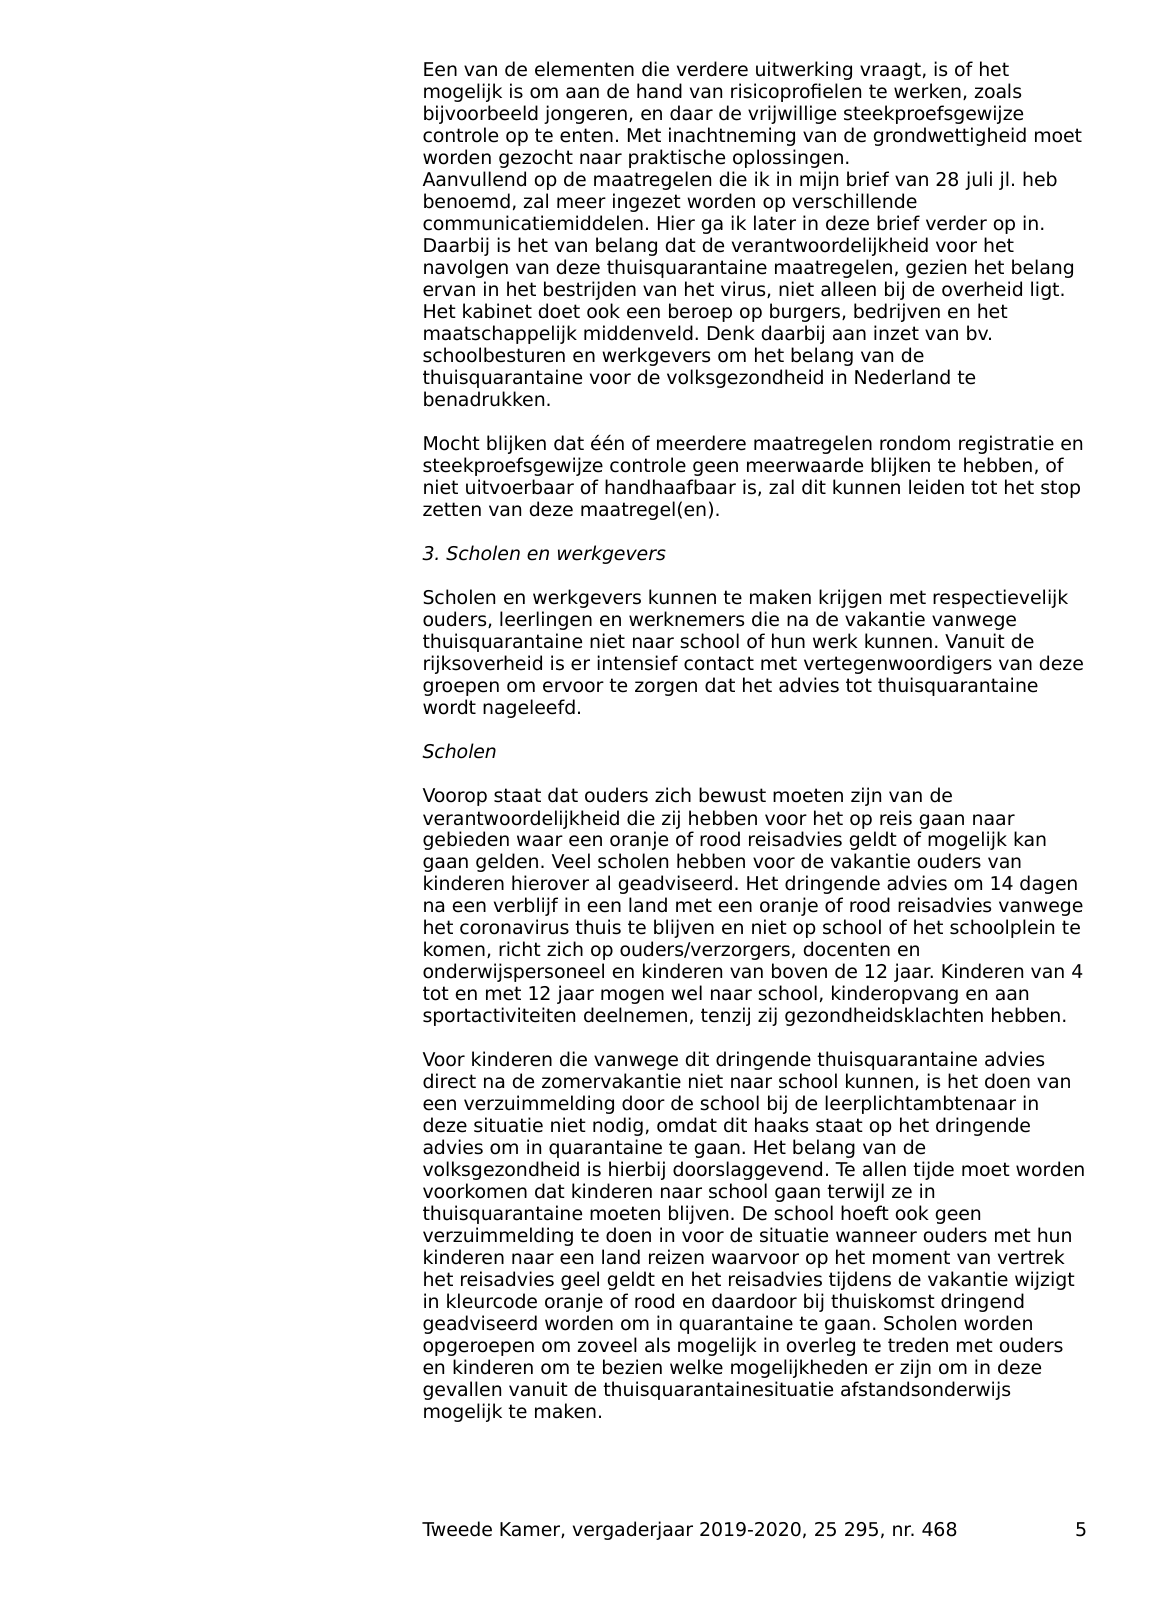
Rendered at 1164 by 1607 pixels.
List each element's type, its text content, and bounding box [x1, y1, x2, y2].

text Scholen en werkgevers kunnen te maken krijgen met respectievelijk ouders, leerlingen en werknemers die na de vakantie vanwege thuisquarantaine niet naar school of hun werk kunnen. Vanuit de rijksoverheid is er intensief contact met vertegenwoordigers van deze groepen om ervoor te zorgen dat het advies tot thuisquarantaine wordt nageleefd. [422, 587, 1087, 719]
text Voor kinderen die vanwege dit dringende thuisquarantaine advies direct na de zomervakantie niet naar school kunnen, is het doen van een verzuimmelding door de school bij de leerplichtambtenaar in deze situatie niet nodig, omdat dit haaks staat op het dringende advies om in quarantaine te gaan. Het belang van de volksgezondheid is hierbij doorslaggevend. Te allen tijde moet worden voorkomen dat kinderen naar school gaan terwijl ze in thuisquarantaine moeten blijven. De school hoeft ook geen verzuimmelding te doen in voor de situatie wanneer ouders met hun kinderen naar een land reizen waarvoor op het moment van vertrek het reisadvies geel geldt en het reisadvies tijdens de vakantie wijzigt in kleurcode oranje of rood en daardoor bij thuiskomst dringend geadviseerd worden om in quarantaine te gaan. Scholen worden opgeroepen om zoveel als mogelijk in overleg te treden met ouders en kinderen om te bezien welke mogelijkheden er zijn om in deze gevallen vanuit de thuisquarantainesituatie afstandsonderwijs mogelijk te maken. [422, 1049, 1087, 1423]
subtitle Scholen [422, 741, 1087, 763]
text Aanvullend op de maatregelen die ik in mijn brief van 28 juli jl. heb benoemd, zal meer ingezet worden op verschillende communicatiemiddelen. Hier ga ik later in deze brief verder op in. Daarbij is het van belang dat de verantwoordelijkheid voor het navolgen van deze thuisquarantaine maatregelen, gezien het belang ervan in het bestrijden van het virus, niet alleen bij de overheid ligt. Het kabinet doet ook een beroep op burgers, bedrijven en het maatschappelijk middenveld. Denk daarbij aan inzet van bv. schoolbesturen en werkgevers om het belang van de thuisquarantaine voor de volksgezondheid in Nederland te benadrukken. [422, 169, 1087, 411]
text Een van de elementen die verdere uitwerking vraagt, is of het mogelijk is om aan de hand van risicoprofielen te werken, zoals bijvoorbeeld jongeren, en daar de vrijwillige steekproefsgewijze controle op te enten. Met inachtneming van de grondwettigheid moet worden gezocht naar praktische oplossingen. [422, 59, 1087, 169]
text Mocht blijken dat één of meerdere maatregelen rondom registratie en steekproefsgewijze controle geen meerwaarde blijken te hebben, of niet uitvoerbaar of handhaafbaar is, zal dit kunnen leiden tot het stop zetten van deze maatregel(en). [422, 433, 1087, 521]
subtitle 3. Scholen en werkgevers [422, 543, 1087, 565]
text Voorop staat dat ouders zich bewust moeten zijn van de verantwoordelijkheid die zij hebben voor het op reis gaan naar gebieden waar een oranje of rood reisadvies geldt of mogelijk kan gaan gelden. Veel scholen hebben voor de vakantie ouders van kinderen hierover al geadviseerd. Het dringende advies om 14 dagen na een verblijf in een land met een oranje of rood reisadvies vanwege het coronavirus thuis te blijven en niet op school of het schoolplein te komen, richt zich op ouders/verzorgers, docenten en onderwijspersoneel en kinderen van boven de 12 jaar. Kinderen van 4 tot en met 12 jaar mogen wel naar school, kinderopvang en aan sportactiviteiten deelnemen, tenzij zij gezondheidsklachten hebben. [422, 785, 1087, 1027]
